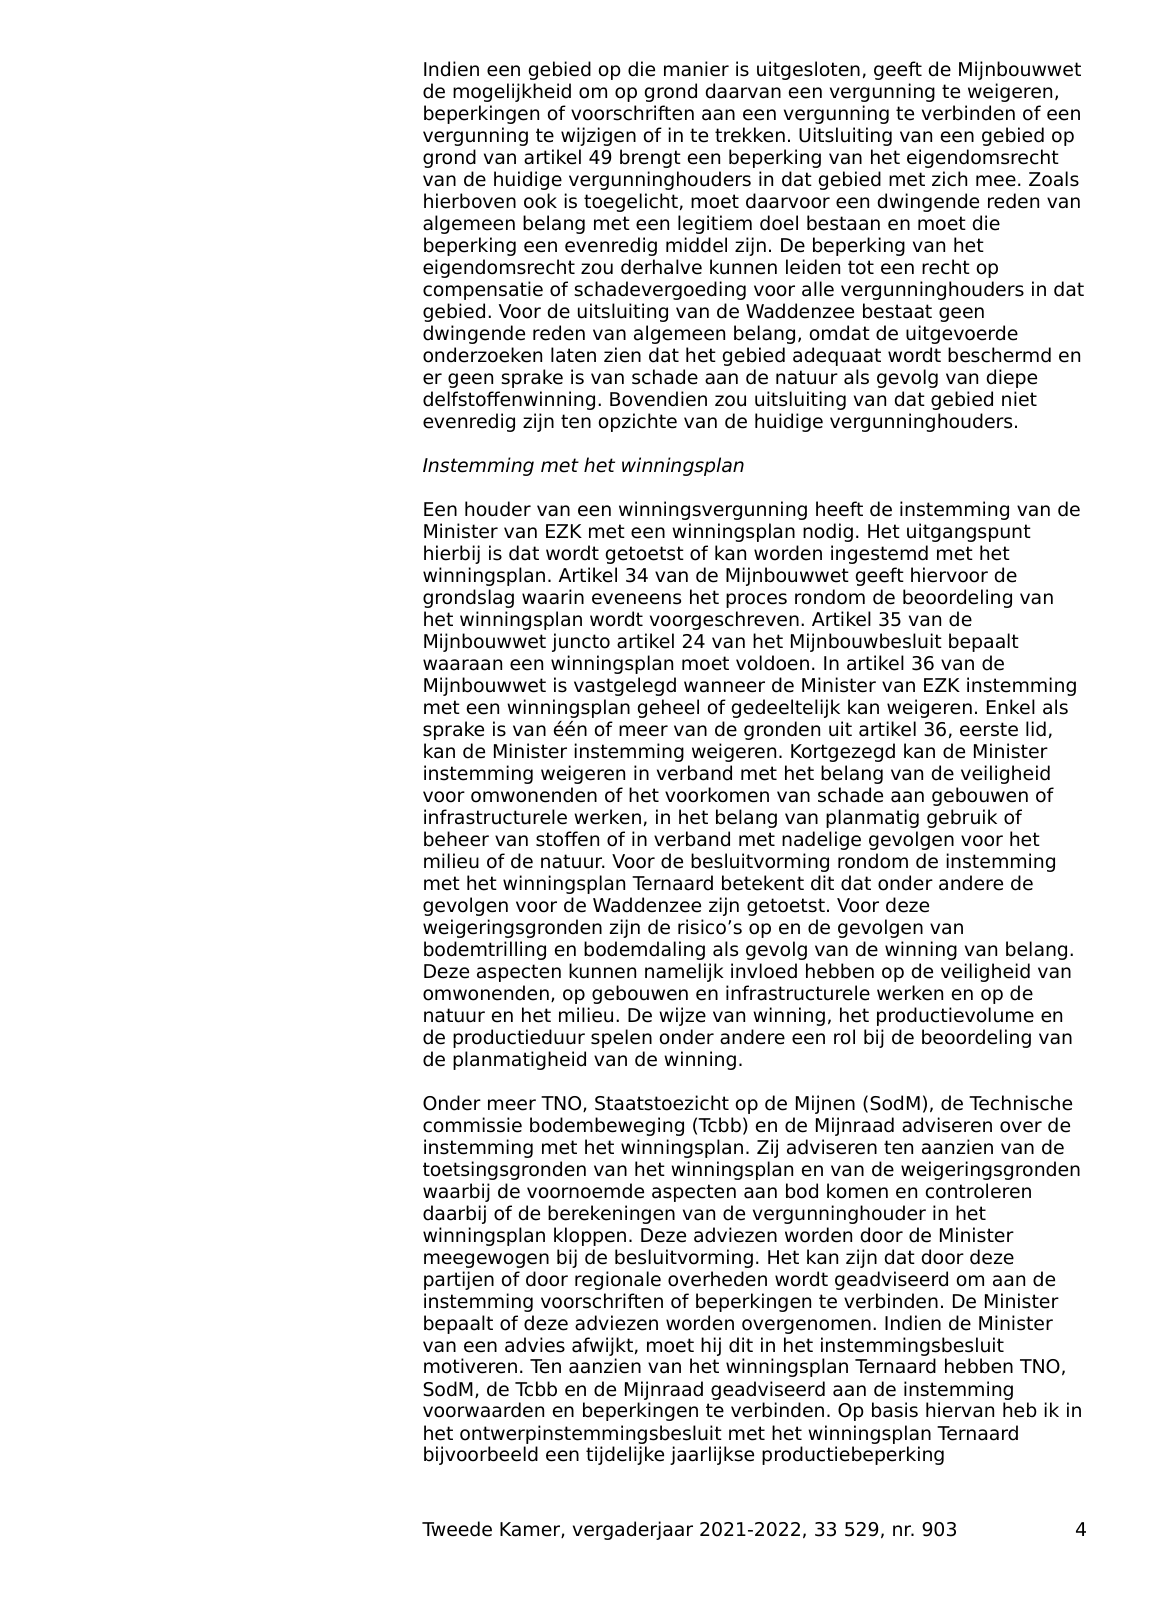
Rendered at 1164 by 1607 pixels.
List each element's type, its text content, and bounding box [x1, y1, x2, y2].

text Indien een gebied op die manier is uitgesloten, geeft de Mijnbouwwet de mogelijkheid om op grond daarvan een vergunning te weigeren, beperkingen of voorschriften aan een vergunning te verbinden of een vergunning te wijzigen of in te trekken. Uitsluiting van een gebied op grond van artikel 49 brengt een beperking van het eigendomsrecht van de huidige vergunninghouders in dat gebied met zich mee. Zoals hierboven ook is toegelicht, moet daarvoor een dwingende reden van algemeen belang met een legitiem doel bestaan en moet die beperking een evenredig middel zijn. De beperking van het eigendomsrecht zou derhalve kunnen leiden tot een recht op compensatie of schadevergoeding voor alle vergunninghouders in dat gebied. Voor de uitsluiting van de Waddenzee bestaat geen dwingende reden van algemeen belang, omdat de uitgevoerde onderzoeken laten zien dat het gebied adequaat wordt beschermd en er geen sprake is van schade aan de natuur als gevolg van diepe delfstoffenwinning. Bovendien zou uitsluiting van dat gebied niet evenredig zijn ten opzichte van de huidige vergunninghouders. [422, 59, 1087, 433]
text Onder meer TNO, Staatstoezicht op de Mijnen (SodM), de Technische commissie bodembeweging (Tcbb) en de Mijnraad adviseren over de instemming met het winningsplan. Zij adviseren ten aanzien van de toetsingsgronden van het winningsplan en van de weigeringsgronden waarbij de voornoemde aspecten aan bod komen en controleren daarbij of de berekeningen van de vergunninghouder in het winningsplan kloppen. Deze adviezen worden door de Minister meegewogen bij de besluitvorming. Het kan zijn dat door deze partijen of door regionale overheden wordt geadviseerd om aan de instemming voorschriften of beperkingen te verbinden. De Minister bepaalt of deze adviezen worden overgenomen. Indien de Minister van een advies afwijkt, moet hij dit in het instemmingsbesluit motiveren. Ten aanzien van het winningsplan Ternaard hebben TNO, SodM, de Tcbb en de Mijnraad geadviseerd aan de instemming voorwaarden en beperkingen te verbinden. Op basis hiervan heb ik in het ontwerpinstemmingsbesluit met het winningsplan Ternaard bijvoorbeeld een tijdelijke jaarlijkse productiebeperking [422, 1093, 1087, 1466]
text Een houder van een winningsvergunning heeft de instemming van de Minister van EZK met een winningsplan nodig. Het uitgangspunt hierbij is dat wordt getoetst of kan worden ingestemd met het winningsplan. Artikel 34 van de Mijnbouwwet geeft hiervoor de grondslag waarin eveneens het proces rondom de beoordeling van het winningsplan wordt voorgeschreven. Artikel 35 van de Mijnbouwwet juncto artikel 24 van het Mijnbouwbesluit bepaalt waaraan een winningsplan moet voldoen. In artikel 36 van de Mijnbouwwet is vastgelegd wanneer de Minister van EZK instemming met een winningsplan geheel of gedeeltelijk kan weigeren. Enkel als sprake is van één of meer van de gronden uit artikel 36, eerste lid, kan de Minister instemming weigeren. Kortgezegd kan de Minister instemming weigeren in verband met het belang van de veiligheid voor omwonenden of het voorkomen van schade aan gebouwen of infrastructurele werken, in het belang van planmatig gebruik of beheer van stoffen of in verband met nadelige gevolgen voor het milieu of de natuur. Voor de besluitvorming rondom de instemming met het winningsplan Ternaard betekent dit dat onder andere de gevolgen voor de Waddenzee zijn getoetst. Voor deze weigeringsgronden zijn de risico’s op en de gevolgen van bodemtrilling en bodemdaling als gevolg van de winning van belang. Deze aspecten kunnen namelijk invloed hebben op de veiligheid van omwonenden, op gebouwen en infrastructurele werken en op de natuur en het milieu. De wijze van winning, het productievolume en de productieduur spelen onder andere een rol bij de beoordeling van de planmatigheid van de winning. [422, 499, 1087, 1071]
subtitle Instemming met het winningsplan [422, 455, 1087, 477]
